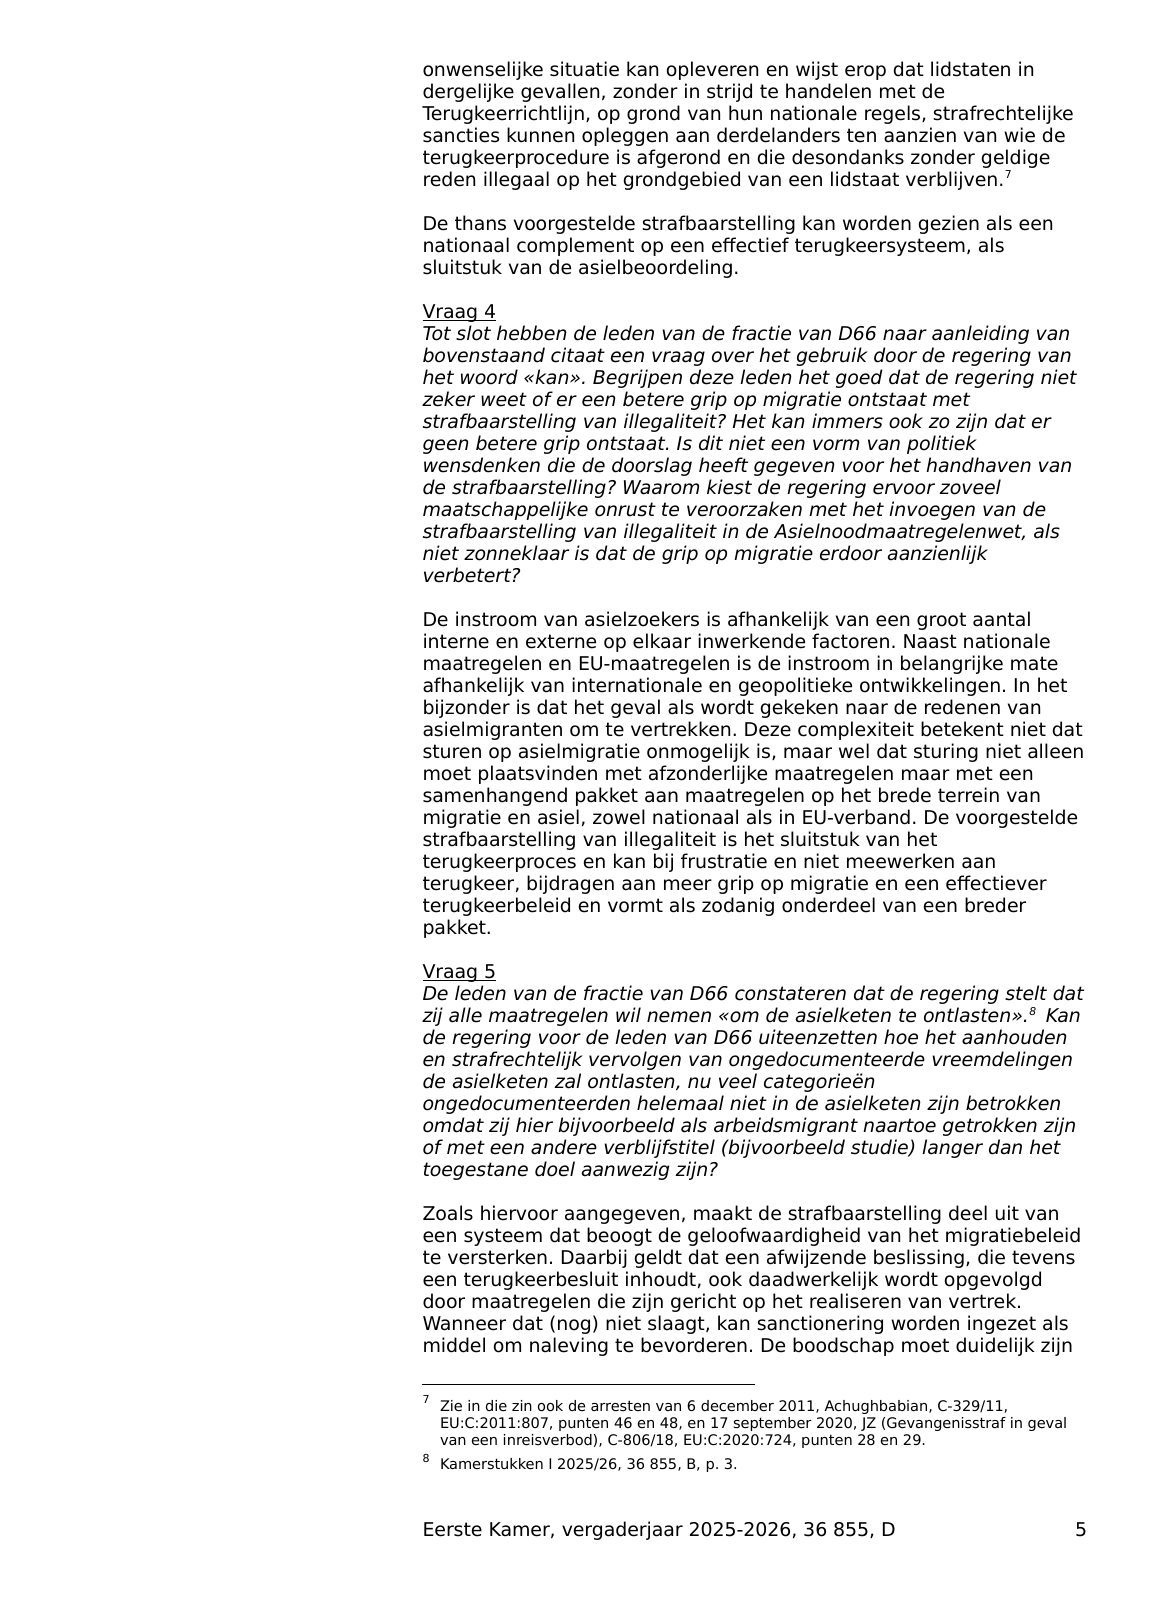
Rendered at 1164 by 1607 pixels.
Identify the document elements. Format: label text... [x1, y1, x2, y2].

text De thans voorgestelde strafbaarstelling kan worden gezien als een nationaal complement op een effectief terugkeersysteem, als sluitstuk van de asielbeoordeling. [422, 213, 1087, 279]
text De instroom van asielzoekers is afhankelijk van een groot aantal interne en externe op elkaar inwerkende factoren. Naast nationale maatregelen en EU-maatregelen is de instroom in belangrijke mate afhankelijk van internationale en geopolitieke ontwikkelingen. In het bijzonder is dat het geval als wordt gekeken naar de redenen van asielmigranten om te vertrekken. Deze complexiteit betekent niet dat sturen op asielmigratie onmogelijk is, maar wel dat sturing niet alleen moet plaatsvinden met afzonderlijke maatregelen maar met een samenhangend pakket aan maatregelen op het brede terrein van migratie en asiel, zowel nationaal als in EU-verband. De voorgestelde strafbaarstelling van illegaliteit is het sluitstuk van het terugkeerproces en kan bij frustratie en niet meewerken aan terugkeer, bijdragen aan meer grip op migratie en een effectiever terugkeerbeleid en vormt als zodanig onderdeel van een breder pakket. [422, 609, 1087, 939]
text Kamerstukken I 2025/26, 36 855, B, p. 3. [422, 1452, 1087, 1474]
text Vraag 4 [422, 301, 1087, 323]
text De leden van de fractie van D66 constateren dat de regering stelt dat zij alle maatregelen wil nemen «om de asielketen te ontlasten». Kan de regering voor de leden van D66 uiteenzetten hoe het aanhouden en strafrechtelijk vervolgen van ongedocumenteerde vreemdelingen de asielketen zal ontlasten, nu veel categorieën ongedocumenteerden helemaal niet in de asielketen zijn betrokken omdat zij hier bijvoorbeeld als arbeidsmigrant naartoe getrokken zijn of met een andere verblijfstitel (bijvoorbeeld studie) langer dan het toegestane doel aanwezig zijn? [422, 983, 1087, 1181]
text Vraag 5 [422, 961, 1087, 983]
text Tot slot hebben de leden van de fractie van D66 naar aanleiding van bovenstaand citaat een vraag over het gebruik door de regering van het woord «kan». Begrijpen deze leden het goed dat de regering niet zeker weet of er een betere grip op migratie ontstaat met strafbaarstelling van illegaliteit? Het kan immers ook zo zijn dat er geen betere grip ontstaat. Is dit niet een vorm van politiek wensdenken die de doorslag heeft gegeven voor het handhaven van de strafbaarstelling? Waarom kiest de regering ervoor zoveel maatschappelijke onrust te veroorzaken met het invoegen van de strafbaarstelling van illegaliteit in de Asielnoodmaatregelenwet, als niet zonneklaar is dat de grip op migratie erdoor aanzienlijk verbetert? [422, 323, 1087, 587]
text onwenselijke situatie kan opleveren en wijst erop dat lidstaten in dergelijke gevallen, zonder in strijd te handelen met de Terugkeerrichtlijn, op grond van hun nationale regels, strafrechtelijke sancties kunnen opleggen aan derdelanders ten aanzien van wie de terugkeerprocedure is afgerond en die desondanks zonder geldige reden illegaal op het grondgebied van een lidstaat verblijven. [422, 59, 1087, 191]
text Zoals hiervoor aangegeven, maakt de strafbaarstelling deel uit van een systeem dat beoogt de geloofwaardigheid van het migratiebeleid te versterken. Daarbij geldt dat een afwijzende beslissing, die tevens een terugkeerbesluit inhoudt, ook daadwerkelijk wordt opgevolgd door maatregelen die zijn gericht op het realiseren van vertrek. Wanneer dat (nog) niet slaagt, kan sanctionering worden ingezet als middel om naleving te bevorderen. De boodschap moet duidelijk zijn [422, 1203, 1087, 1357]
text Zie in die zin ook de arresten van 6 december 2011, Achughbabian, C-329/11, EU:C:2011:807, punten 46 en 48, en 17 september 2020, JZ (Gevangenisstraf in geval van een inreisverbod), C-806/18, EU:C:2020:724, punten 28 en 29. [422, 1393, 1087, 1449]
